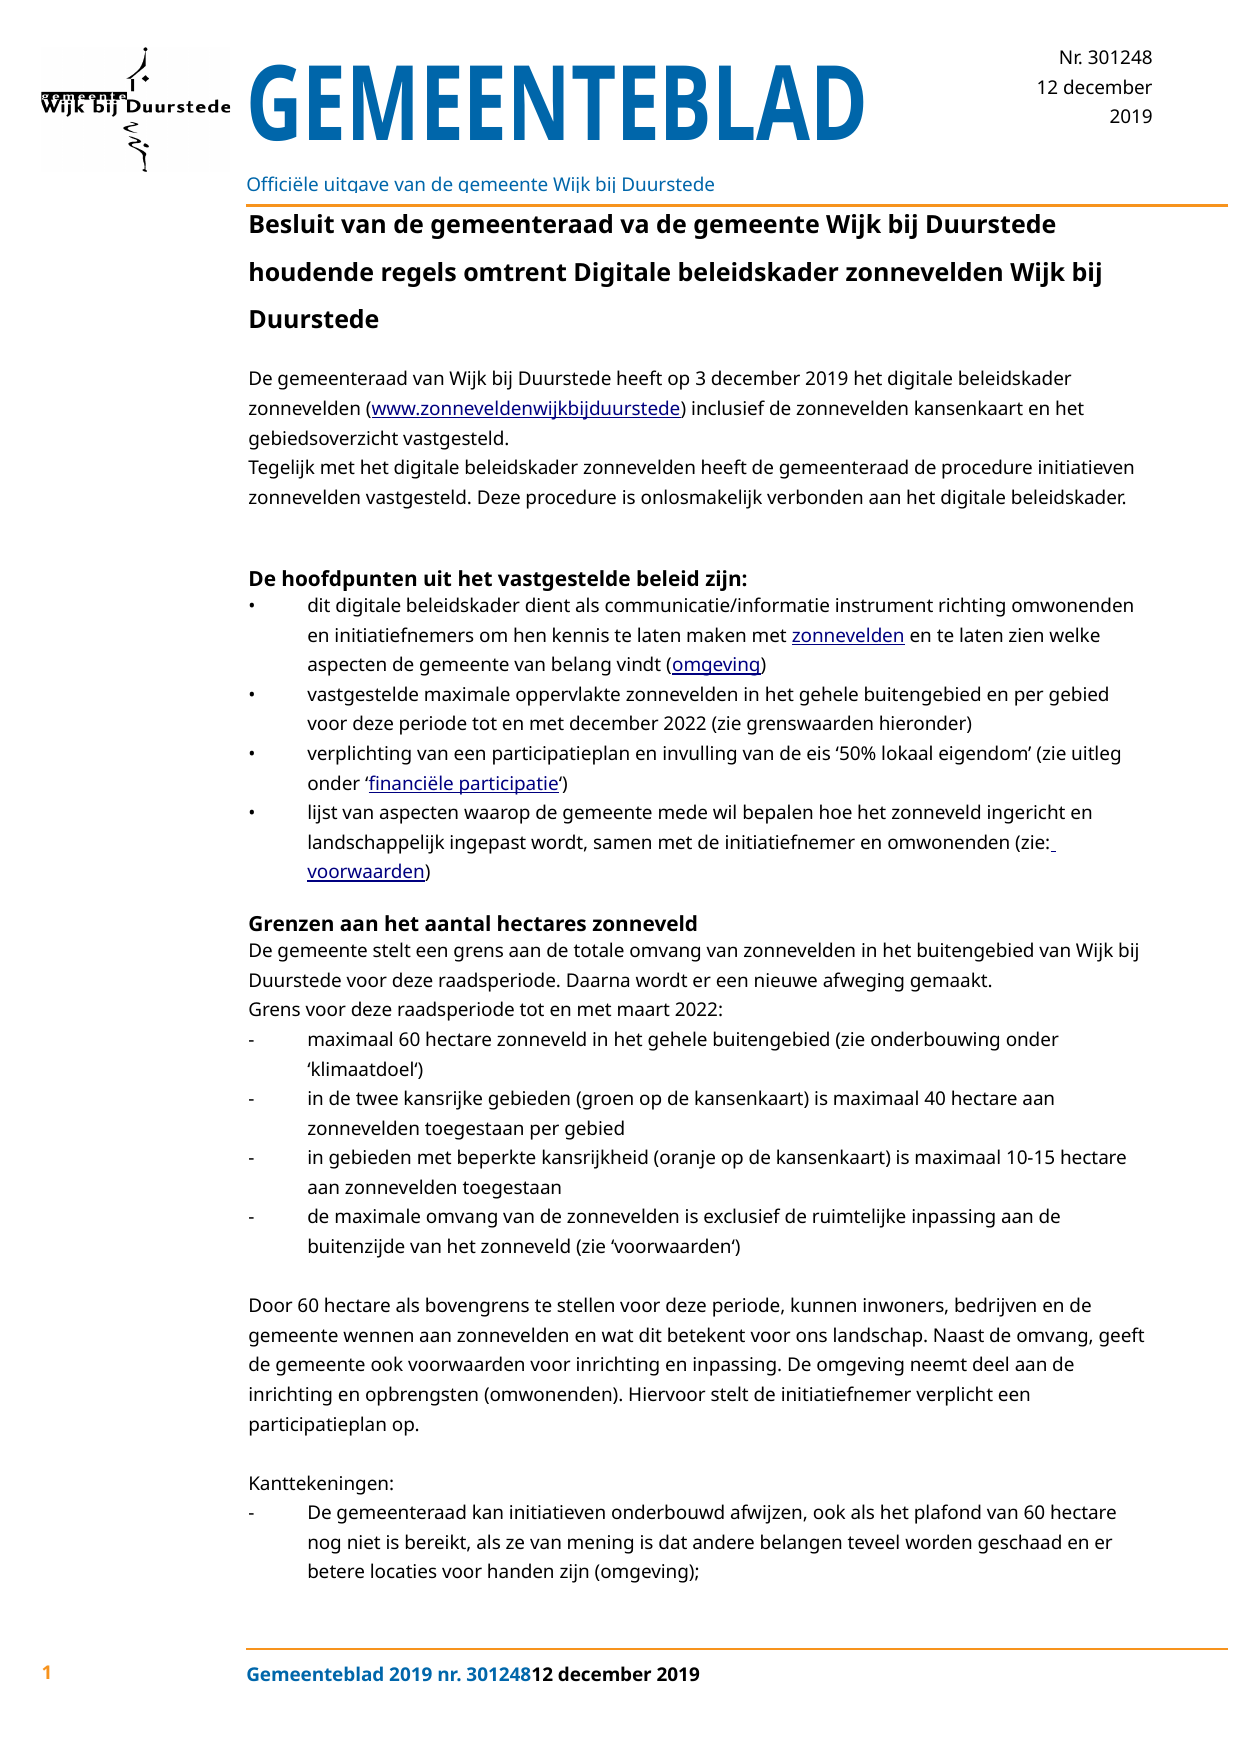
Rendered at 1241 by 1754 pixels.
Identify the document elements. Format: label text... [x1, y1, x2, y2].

list de maximale omvang van de zonnevelden is exclusief de ruimtelijke inpassing aan de buitenzijde van het zonneveld (zie ‘voorwaarden‘) [248, 1204, 1152, 1259]
list verplichting van een participatieplan en invulling van de eis ‘50% lokaal eigendom’ (zie uitleg onder ‘financiële participatie‘) [248, 740, 1152, 796]
text De gemeente stelt een grens aan de totale omvang van zonnevelden in het buitengebied van Wijk bij Duurstede voor deze raadsperiode. Daarna wordt er een nieuwe afweging gemaakt. [248, 937, 1152, 993]
picture [41, 47, 231, 172]
text Door 60 hectare als bovengrens te stellen voor deze periode, kunnen inwoners, bedrijven en de gemeente wennen aan zonnevelden en wat dit betekent voor ons landschap. Naast de omvang, geeft de gemeente ook voorwaarden voor inrichting en inpassing. De omgeving neemt deel aan de inrichting en opbrengsten (omwonenden). Hiervoor stelt de initiatiefnemer verplicht een participatieplan op. [248, 1292, 1152, 1436]
text Besluit van de gemeenteraad va de gemeente Wijk bij Duurstede houdende regels omtrent Digitale beleidskader zonnevelden Wijk bij Duurstede [248, 207, 1152, 336]
list in de twee kansrijke gebieden (groen op de kansenkaart) is maximaal 40 hectare aan zonnevelden toegestaan per gebied [248, 1085, 1152, 1141]
list in gebieden met beperkte kansrijkheid (oranje op de kansenkaart) is maximaal 10-15 hectare aan zonnevelden toegestaan [248, 1144, 1152, 1200]
list vastgestelde maximale oppervlakte zonnevelden in het gehele buitengebied en per gebied voor deze periode tot en met december 2022 (zie grenswaarden hieronder) [248, 681, 1152, 736]
text De hoofdpunten uit het vastgestelde beleid zijn: [248, 564, 1152, 592]
text Grens voor deze raadsperiode tot en met maart 2022: [248, 997, 1152, 1022]
text Tegelijk met het digitale beleidskader zonnevelden heeft de gemeenteraad de procedure initiatieven zonnevelden vastgesteld. Deze procedure is onlosmakelijk verbonden aan het digitale beleidskader. [248, 454, 1152, 509]
list maximaal 60 hectare zonneveld in het gehele buitengebied (zie onderbouwing onder ‘klimaatdoel‘) [248, 1026, 1152, 1081]
list dit digitale beleidskader dient als communicatie/informatie instrument richting omwonenden en initiatiefnemers om hen kennis te laten maken met zonnevelden en te laten zien welke aspecten de gemeente van belang vindt (omgeving) [248, 592, 1152, 677]
text Kanttekeningen: [248, 1470, 1152, 1496]
text Grenzen aan het aantal hectares zonneveld [248, 909, 1152, 937]
text De gemeenteraad van Wijk bij Duurstede heeft op 3 december 2019 het digitale beleidskader zonnevelden (www.zonneveldenwijkbijduurstede) inclusief de zonnevelden kansenkaart en het gebiedsoverzicht vastgesteld. [248, 366, 1152, 450]
list lijst van aspecten waarop de gemeente mede wil bepalen hoe het zonneveld ingericht en landschappelijk ingepast wordt, samen met de initiatiefnemer en omwonenden (zie: voorwaarden) [248, 799, 1152, 884]
list De gemeenteraad kan initiatieven onderbouwd afwijzen, ook als het plafond van 60 hectare nog niet is bereikt, als ze van mening is dat andere belangen teveel worden geschaad en er betere locaties voor handen zijn (omgeving); [248, 1499, 1152, 1584]
